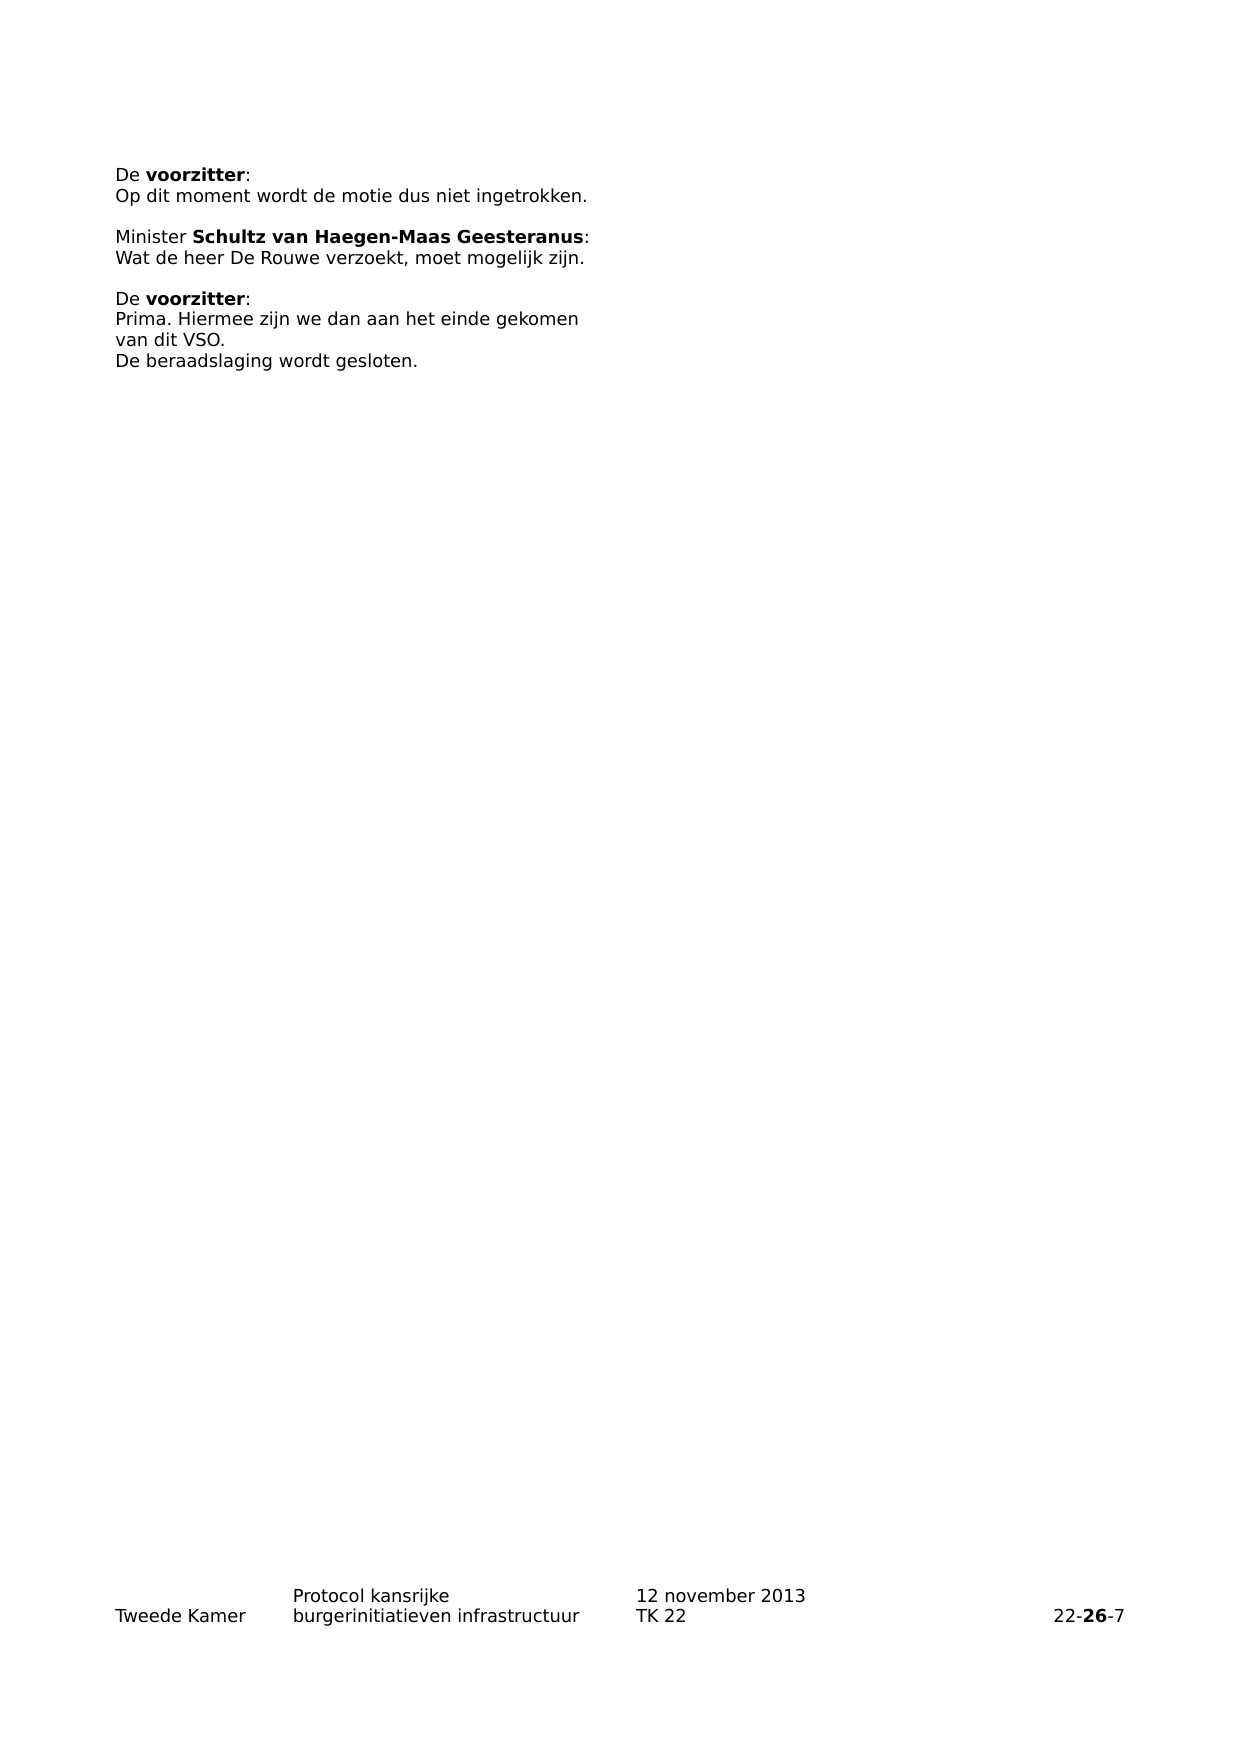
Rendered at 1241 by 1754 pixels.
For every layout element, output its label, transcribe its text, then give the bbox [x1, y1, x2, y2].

text De voorzitter: [115, 288, 605, 309]
text Op dit moment wordt de motie dus niet ingetrokken. [115, 186, 605, 207]
text De beraadslaging wordt gesloten. [115, 351, 605, 372]
text Prima. Hiermee zijn we dan aan het einde gekomen van dit VSO. [115, 309, 605, 351]
text Wat de heer De Rouwe verzoekt, moet mogelijk zijn. [115, 248, 605, 268]
text De voorzitter: [115, 165, 605, 186]
text Minister Schultz van Haegen-Maas Geesteranus: [115, 227, 605, 248]
